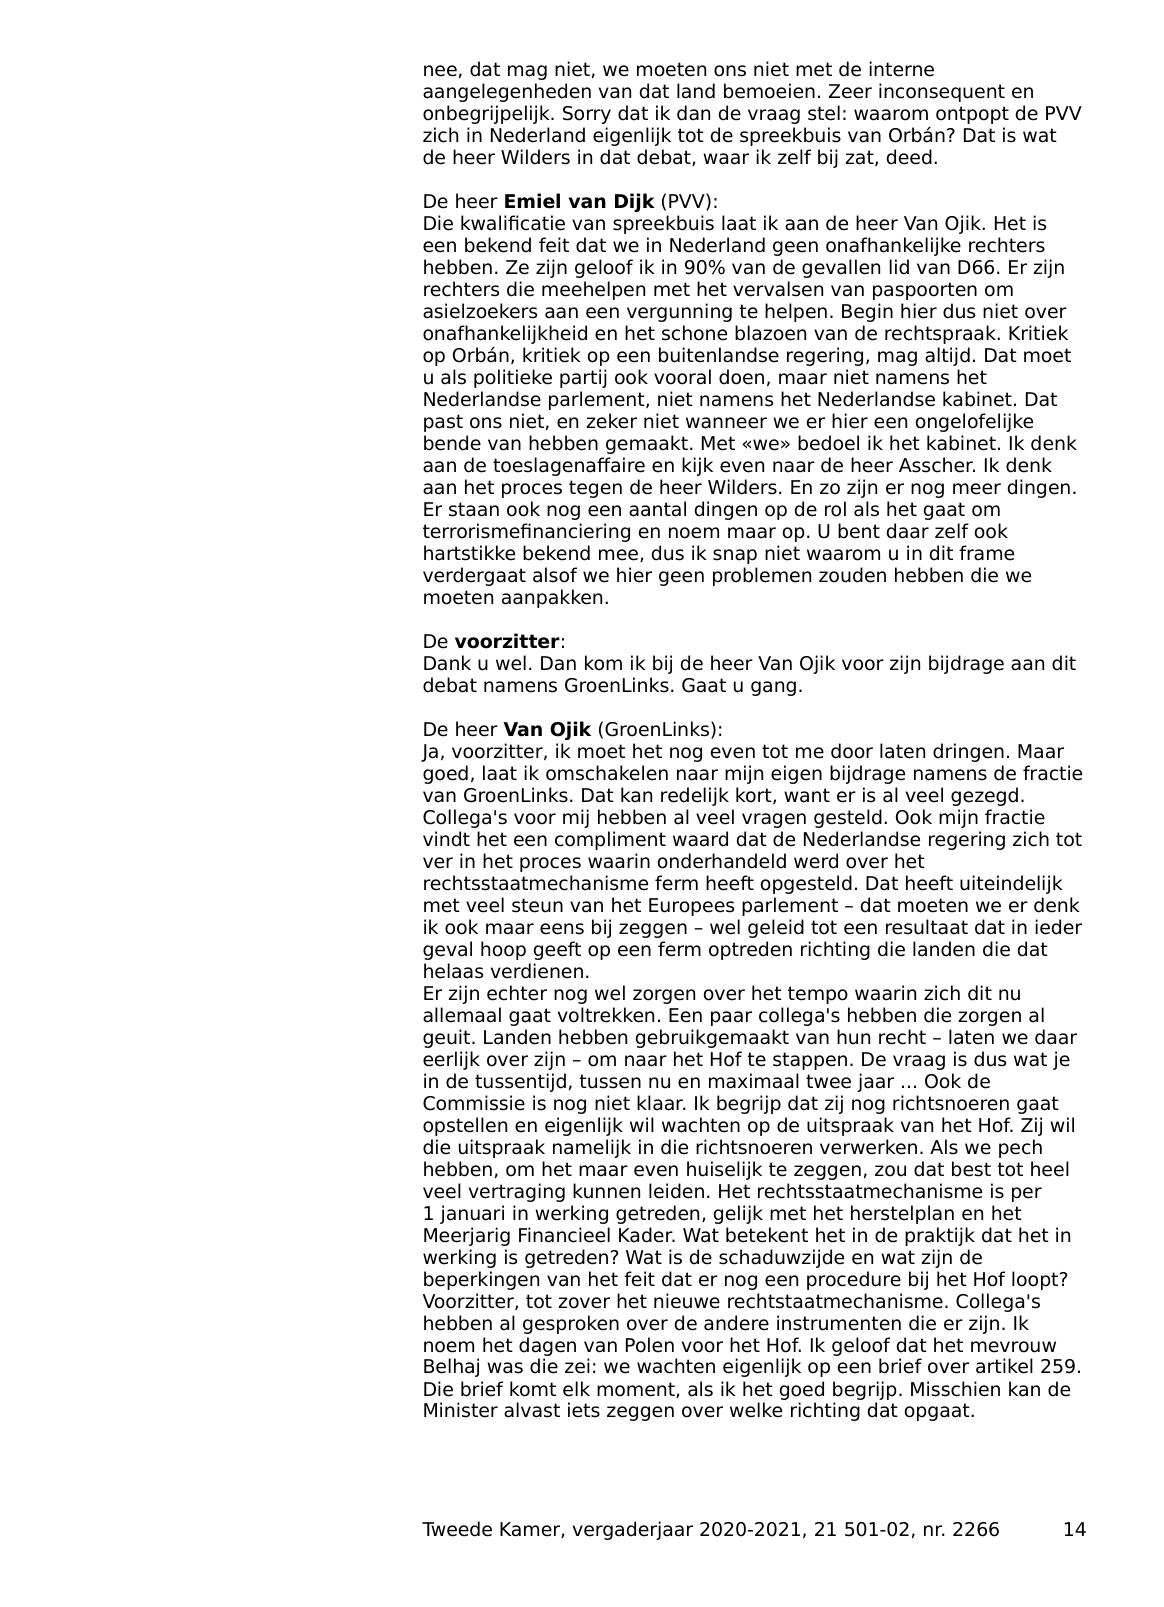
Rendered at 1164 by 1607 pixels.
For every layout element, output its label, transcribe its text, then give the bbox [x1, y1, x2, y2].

text nee, dat mag niet, we moeten ons niet met de interne aangelegenheden van dat land bemoeien. Zeer inconsequent en onbegrijpelijk. Sorry dat ik dan de vraag stel: waarom ontpopt de PVV zich in Nederland eigenlijk tot de spreekbuis van Orbán? Dat is wat de heer Wilders in dat debat, waar ik zelf bij zat, deed. [422, 59, 1087, 169]
text De voorzitter: [422, 631, 1087, 653]
text De heer Emiel van Dijk (PVV): [422, 191, 1087, 213]
text Er zijn echter nog wel zorgen over het tempo waarin zich dit nu allemaal gaat voltrekken. Een paar collega's hebben die zorgen al geuit. Landen hebben gebruikgemaakt van hun recht – laten we daar eerlijk over zijn – om naar het Hof te stappen. De vraag is dus wat je in de tussentijd, tussen nu en maximaal twee jaar ... Ook de Commissie is nog niet klaar. Ik begrijp dat zij nog richtsnoeren gaat opstellen en eigenlijk wil wachten op de uitspraak van het Hof. Zij wil die uitspraak namelijk in die richtsnoeren verwerken. Als we pech hebben, om het maar even huiselijk te zeggen, zou dat best tot heel veel vertraging kunnen leiden. Het rechtsstaatmechanisme is per 1 januari in werking getreden, gelijk met het herstelplan en het Meerjarig Financieel Kader. Wat betekent het in de praktijk dat het in werking is getreden? Wat is de schaduwzijde en wat zijn de beperkingen van het feit dat er nog een procedure bij het Hof loopt? [422, 983, 1087, 1291]
text De heer Van Ojik (GroenLinks): [422, 719, 1087, 741]
text Ja, voorzitter, ik moet het nog even tot me door laten dringen. Maar goed, laat ik omschakelen naar mijn eigen bijdrage namens de fractie van GroenLinks. Dat kan redelijk kort, want er is al veel gezegd. Collega's voor mij hebben al veel vragen gesteld. Ook mijn fractie vindt het een compliment waard dat de Nederlandse regering zich tot ver in het proces waarin onderhandeld werd over het rechtsstaatmechanisme ferm heeft opgesteld. Dat heeft uiteindelijk met veel steun van het Europees parlement – dat moeten we er denk ik ook maar eens bij zeggen – wel geleid tot een resultaat dat in ieder geval hoop geeft op een ferm optreden richting die landen die dat helaas verdienen. [422, 741, 1087, 983]
text Dank u wel. Dan kom ik bij de heer Van Ojik voor zijn bijdrage aan dit debat namens GroenLinks. Gaat u gang. [422, 653, 1087, 697]
text Voorzitter, tot zover het nieuwe rechtstaatmechanisme. Collega's hebben al gesproken over de andere instrumenten die er zijn. Ik noem het dagen van Polen voor het Hof. Ik geloof dat het mevrouw Belhaj was die zei: we wachten eigenlijk op een brief over artikel 259. Die brief komt elk moment, als ik het goed begrijp. Misschien kan de Minister alvast iets zeggen over welke richting dat opgaat. [422, 1291, 1087, 1422]
text Die kwalificatie van spreekbuis laat ik aan de heer Van Ojik. Het is een bekend feit dat we in Nederland geen onafhankelijke rechters hebben. Ze zijn geloof ik in 90% van de gevallen lid van D66. Er zijn rechters die meehelpen met het vervalsen van paspoorten om asielzoekers aan een vergunning te helpen. Begin hier dus niet over onafhankelijkheid en het schone blazoen van de rechtspraak. Kritiek op Orbán, kritiek op een buitenlandse regering, mag altijd. Dat moet u als politieke partij ook vooral doen, maar niet namens het Nederlandse parlement, niet namens het Nederlandse kabinet. Dat past ons niet, en zeker niet wanneer we er hier een ongelofelijke bende van hebben gemaakt. Met «we» bedoel ik het kabinet. Ik denk aan de toeslagenaffaire en kijk even naar de heer Asscher. Ik denk aan het proces tegen de heer Wilders. En zo zijn er nog meer dingen. Er staan ook nog een aantal dingen op de rol als het gaat om terrorismefinanciering en noem maar op. U bent daar zelf ook hartstikke bekend mee, dus ik snap niet waarom u in dit frame verdergaat alsof we hier geen problemen zouden hebben die we moeten aanpakken. [422, 213, 1087, 609]
